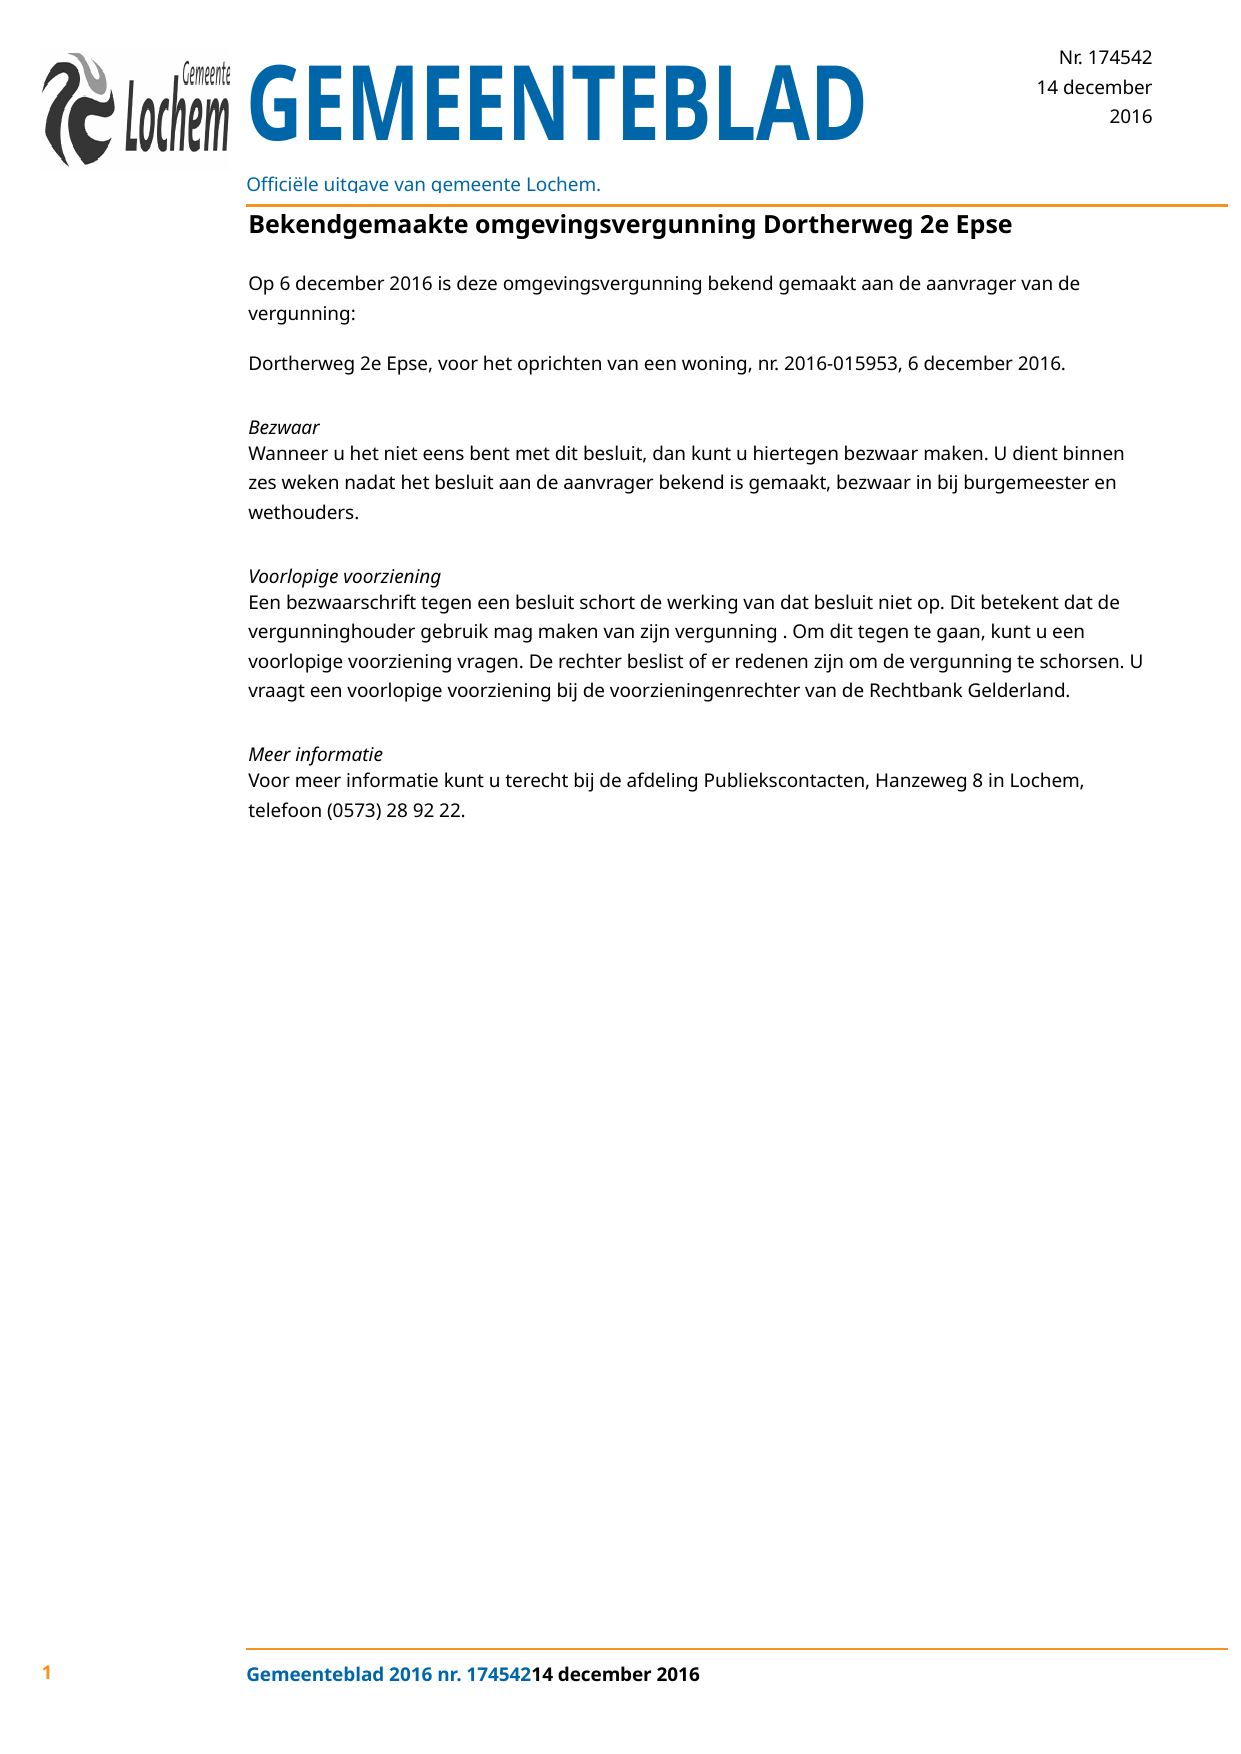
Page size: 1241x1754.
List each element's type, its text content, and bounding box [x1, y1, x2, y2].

text Een bezwaarschrift tegen een besluit schort de werking van dat besluit niet op. Dit betekent dat de vergunninghouder gebruik mag maken van zijn vergunning . Om dit tegen te gaan, kunt u een voorlopige voorziening vragen. De rechter beslist of er redenen zijn om de vergunning te schorsen. U vraagt een voorlopige voorziening bij de voorzieningenrechter van de Rechtbank Gelderland. [248, 589, 1152, 703]
text Meer informatie [248, 742, 1152, 767]
text Op 6 december 2016 is deze omgevingsvergunning bekend gemaakt aan de aanvrager van de vergunning: [248, 270, 1152, 326]
text Bekendgemaakte omgevingsvergunning Dortherweg 2e Epse [248, 207, 1152, 241]
text Voor meer informatie kunt u terecht bij de afdeling Publiekscontacten, Hanzeweg 8 in Lochem, telefoon (0573) 28 92 22. [248, 767, 1152, 823]
picture [41, 47, 231, 172]
text Bezwaar [248, 414, 1152, 440]
text Dortherweg 2e Epse, voor het oprichten van een woning, nr. 2016-015953, 6 december 2016. [248, 350, 1152, 376]
text Voorlopige voorziening [248, 563, 1152, 589]
text Wanneer u het niet eens bent met dit besluit, dan kunt u hiertegen bezwaar maken. U dient binnen zes weken nadat het besluit aan de aanvrager bekend is gemaakt, bezwaar in bij burgemeester en wethouders. [248, 440, 1152, 525]
